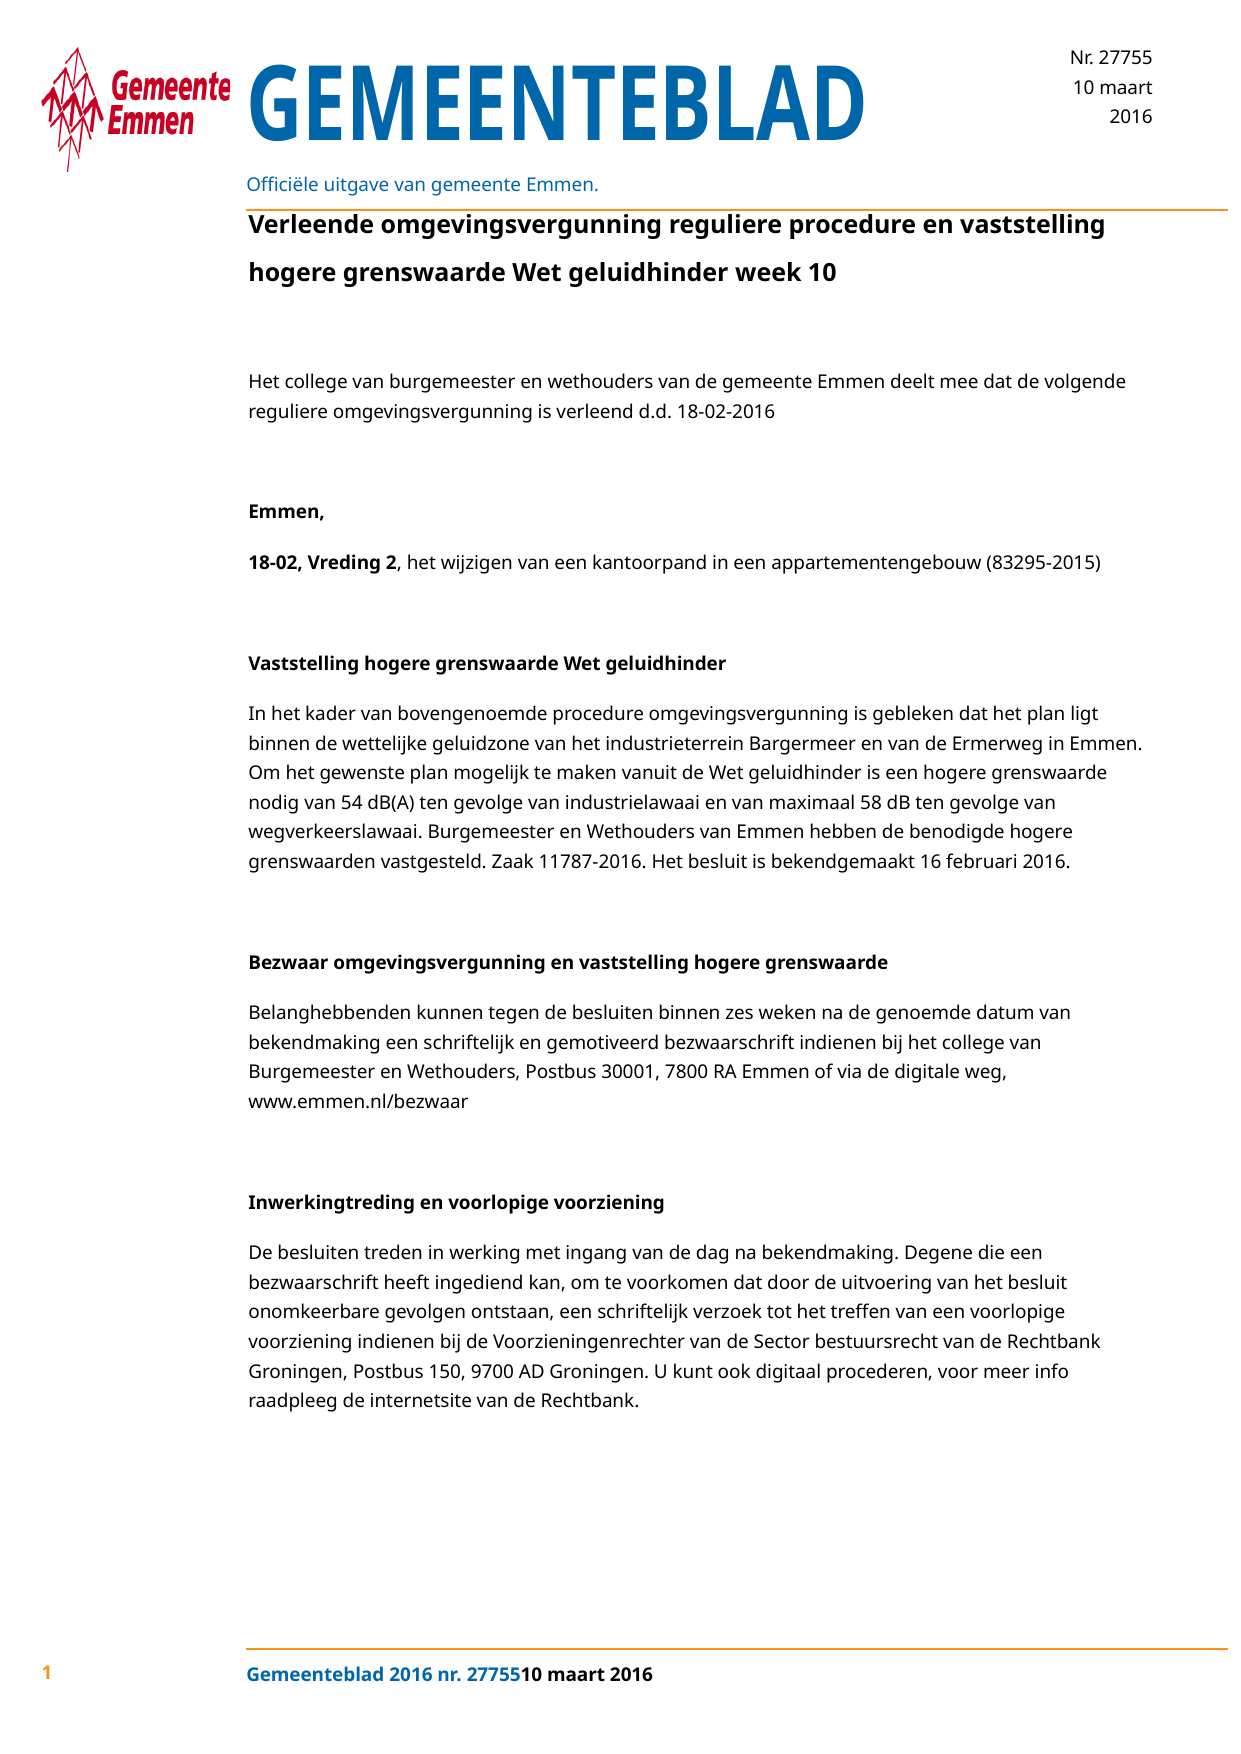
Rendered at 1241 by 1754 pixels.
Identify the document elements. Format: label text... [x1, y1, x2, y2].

text Inwerkingtreding en voorlopige voorziening [248, 1189, 1152, 1215]
text Het college van burgemeester en wethouders van de gemeente Emmen deelt mee dat de volgende reguliere omgevingsvergunning is verleend d.d. 18-02-2016 [248, 368, 1152, 424]
text De besluiten treden in werking met ingang van de dag na bekendmaking. Degene die een bezwaarschrift heeft ingediend kan, om te voorkomen dat door de uitvoering van het besluit onomkeerbare gevolgen ontstaan, een schriftelijk verzoek tot het treffen van een voorlopige voorziening indienen bij de Voorzieningenrechter van de Sector bestuursrecht van de Rechtbank Groningen, Postbus 150, 9700 AD Groningen. U kunt ook digitaal procederen, voor meer info raadpleeg de internetsite van de Rechtbank. [248, 1239, 1152, 1413]
text 18-02, Vreding 2, het wijzigen van een kantoorpand in een appartementengebouw (83295-2015) [248, 549, 1152, 575]
text Vaststelling hogere grenswaarde Wet geluidhinder [248, 650, 1152, 676]
text In het kader van bovengenoemde procedure omgevingsvergunning is gebleken dat het plan ligt binnen de wettelijke geluidzone van het industrieterrein Bargermeer en van de Ermerweg in Emmen. Om het gewenste plan mogelijk te maken vanuit de Wet geluidhinder is een hogere grenswaarde nodig van 54 dB(A) ten gevolge van industrielawaai en van maximaal 58 dB ten gevolge van wegverkeerslawaai. Burgemeester en Wethouders van Emmen hebben de benodigde hogere grenswaarden vastgesteld. Zaak 11787-2016. Het besluit is bekendgemaakt 16 februari 2016. [248, 700, 1152, 874]
text Belanghebbenden kunnen tegen de besluiten binnen zes weken na de genoemde datum van bekendmaking een schriftelijk en gemotiveerd bezwaarschrift indienen bij het college van Burgemeester en Wethouders, Postbus 30001, 7800 RA Emmen of via de digitale weg, www.emmen.nl/bezwaar [248, 999, 1152, 1114]
picture [41, 47, 231, 172]
text Emmen, [248, 499, 1152, 524]
text Bezwaar omgevingsvergunning en vaststelling hogere grenswaarde [248, 949, 1152, 975]
text Verleende omgevingsvergunning reguliere procedure en vaststelling hogere grenswaarde Wet geluidhinder week 10 [248, 211, 1152, 288]
